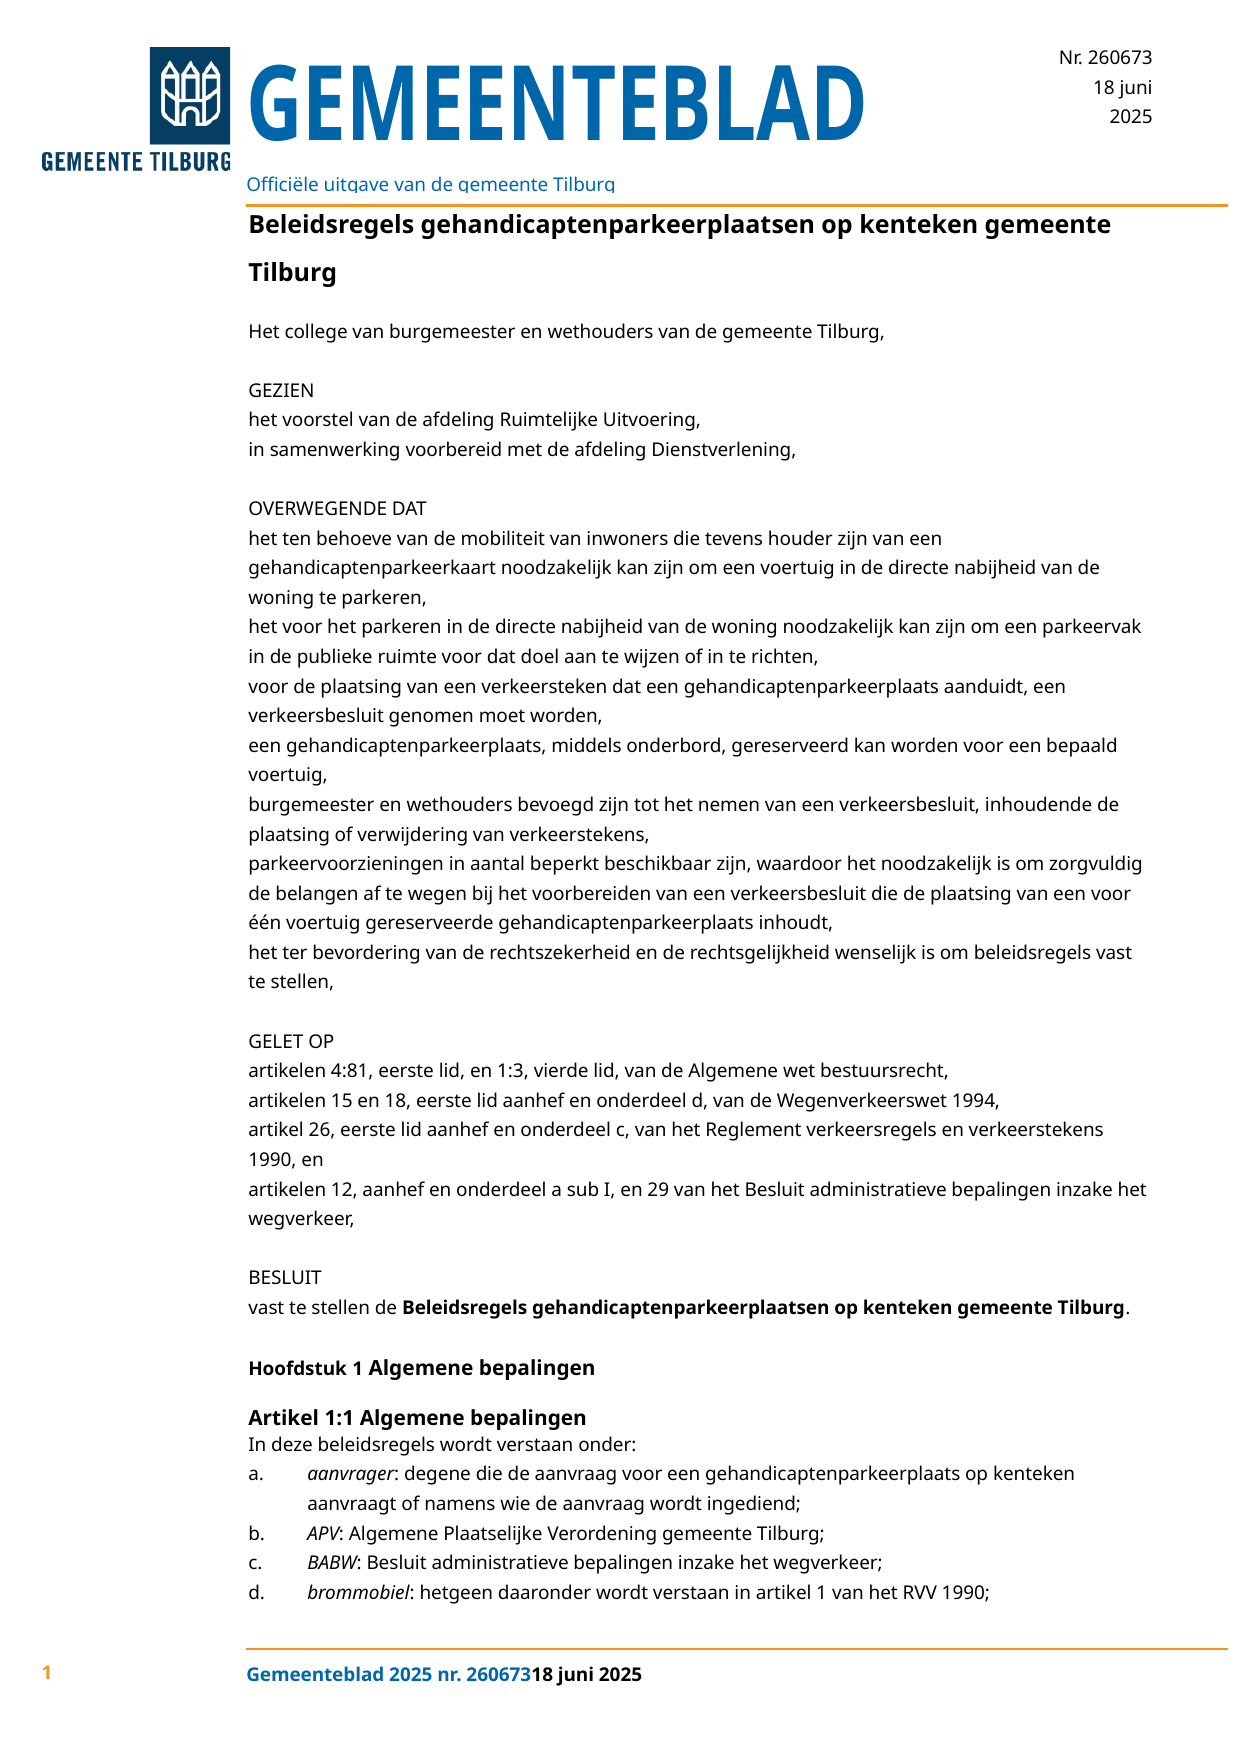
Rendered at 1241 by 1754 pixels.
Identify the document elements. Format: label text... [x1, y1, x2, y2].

list brommobiel: hetgeen daaronder wordt verstaan in artikel 1 van het RVV 1990; [248, 1579, 1152, 1605]
text het voorstel van de afdeling Ruimtelijke Uitvoering, [248, 407, 1152, 432]
list aanvrager: degene die de aanvraag voor een gehandicaptenparkeerplaats op kenteken aanvraagt of namens wie de aanvraag wordt ingediend; [248, 1461, 1152, 1516]
text een gehandicaptenparkeerplaats, middels onderbord, gereserveerd kan worden voor een bepaald voertuig, [248, 732, 1152, 787]
list BABW: Besluit administratieve bepalingen inzake het wegverkeer; [248, 1549, 1152, 1575]
text artikelen 15 en 18, eerste lid aanhef en onderdeel d, van de Wegenverkeerswet 1994, [248, 1087, 1152, 1113]
text BESLUIT [248, 1264, 1152, 1290]
text Hoofdstuk 1 Algemene bepalingen [248, 1353, 1152, 1382]
text artikelen 4:81, eerste lid, en 1:3, vierde lid, van de Algemene wet bestuursrecht, [248, 1057, 1152, 1083]
picture [41, 47, 231, 172]
text artikel 26, eerste lid aanhef en onderdeel c, van het Reglement verkeersregels en verkeerstekens 1990, en [248, 1117, 1152, 1172]
text het ten behoeve van de mobiliteit van inwoners die tevens houder zijn van een gehandicaptenparkeerkaart noodzakelijk kan zijn om een voertuig in de directe nabijheid van de woning te parkeren, [248, 525, 1152, 610]
text artikelen 12, aanhef en onderdeel a sub I, en 29 van het Besluit administratieve bepalingen inzake het wegverkeer, [248, 1176, 1152, 1231]
list APV: Algemene Plaatselijke Verordening gemeente Tilburg; [248, 1520, 1152, 1546]
text GEZIEN [248, 377, 1152, 403]
text OVERWEGENDE DAT [248, 495, 1152, 521]
text in samenwerking voorbereid met de afdeling Dienstverlening, [248, 436, 1152, 462]
text burgemeester en wethouders bevoegd zijn tot het nemen van een verkeersbesluit, inhoudende de plaatsing of verwijdering van verkeerstekens, [248, 791, 1152, 847]
text vast te stellen de Beleidsregels gehandicaptenparkeerplaatsen op kenteken gemeente Tilburg. [248, 1294, 1152, 1320]
text GELET OP [248, 1028, 1152, 1054]
text Artikel 1:1 Algemene bepalingen [248, 1403, 1152, 1431]
text In deze beleidsregels wordt verstaan onder: [248, 1431, 1152, 1457]
text het voor het parkeren in de directe nabijheid van de woning noodzakelijk kan zijn om een parkeervak in de publieke ruimte voor dat doel aan te wijzen of in te richten, [248, 614, 1152, 669]
text Beleidsregels gehandicaptenparkeerplaatsen op kenteken gemeente Tilburg [248, 207, 1152, 288]
text het ter bevordering van de rechtszekerheid en de rechtsgelijkheid wenselijk is om beleidsregels vast te stellen, [248, 939, 1152, 994]
text voor de plaatsing van een verkeersteken dat een gehandicaptenparkeerplaats aanduidt, een verkeersbesluit genomen moet worden, [248, 673, 1152, 728]
text parkeervoorzieningen in aantal beperkt beschikbaar zijn, waardoor het noodzakelijk is om zorgvuldig de belangen af te wegen bij het voorbereiden van een verkeersbesluit die de plaatsing van een voor één voertuig gereserveerde gehandicaptenparkeerplaats inhoudt, [248, 850, 1152, 935]
text Het college van burgemeester en wethouders van de gemeente Tilburg, [248, 318, 1152, 344]
